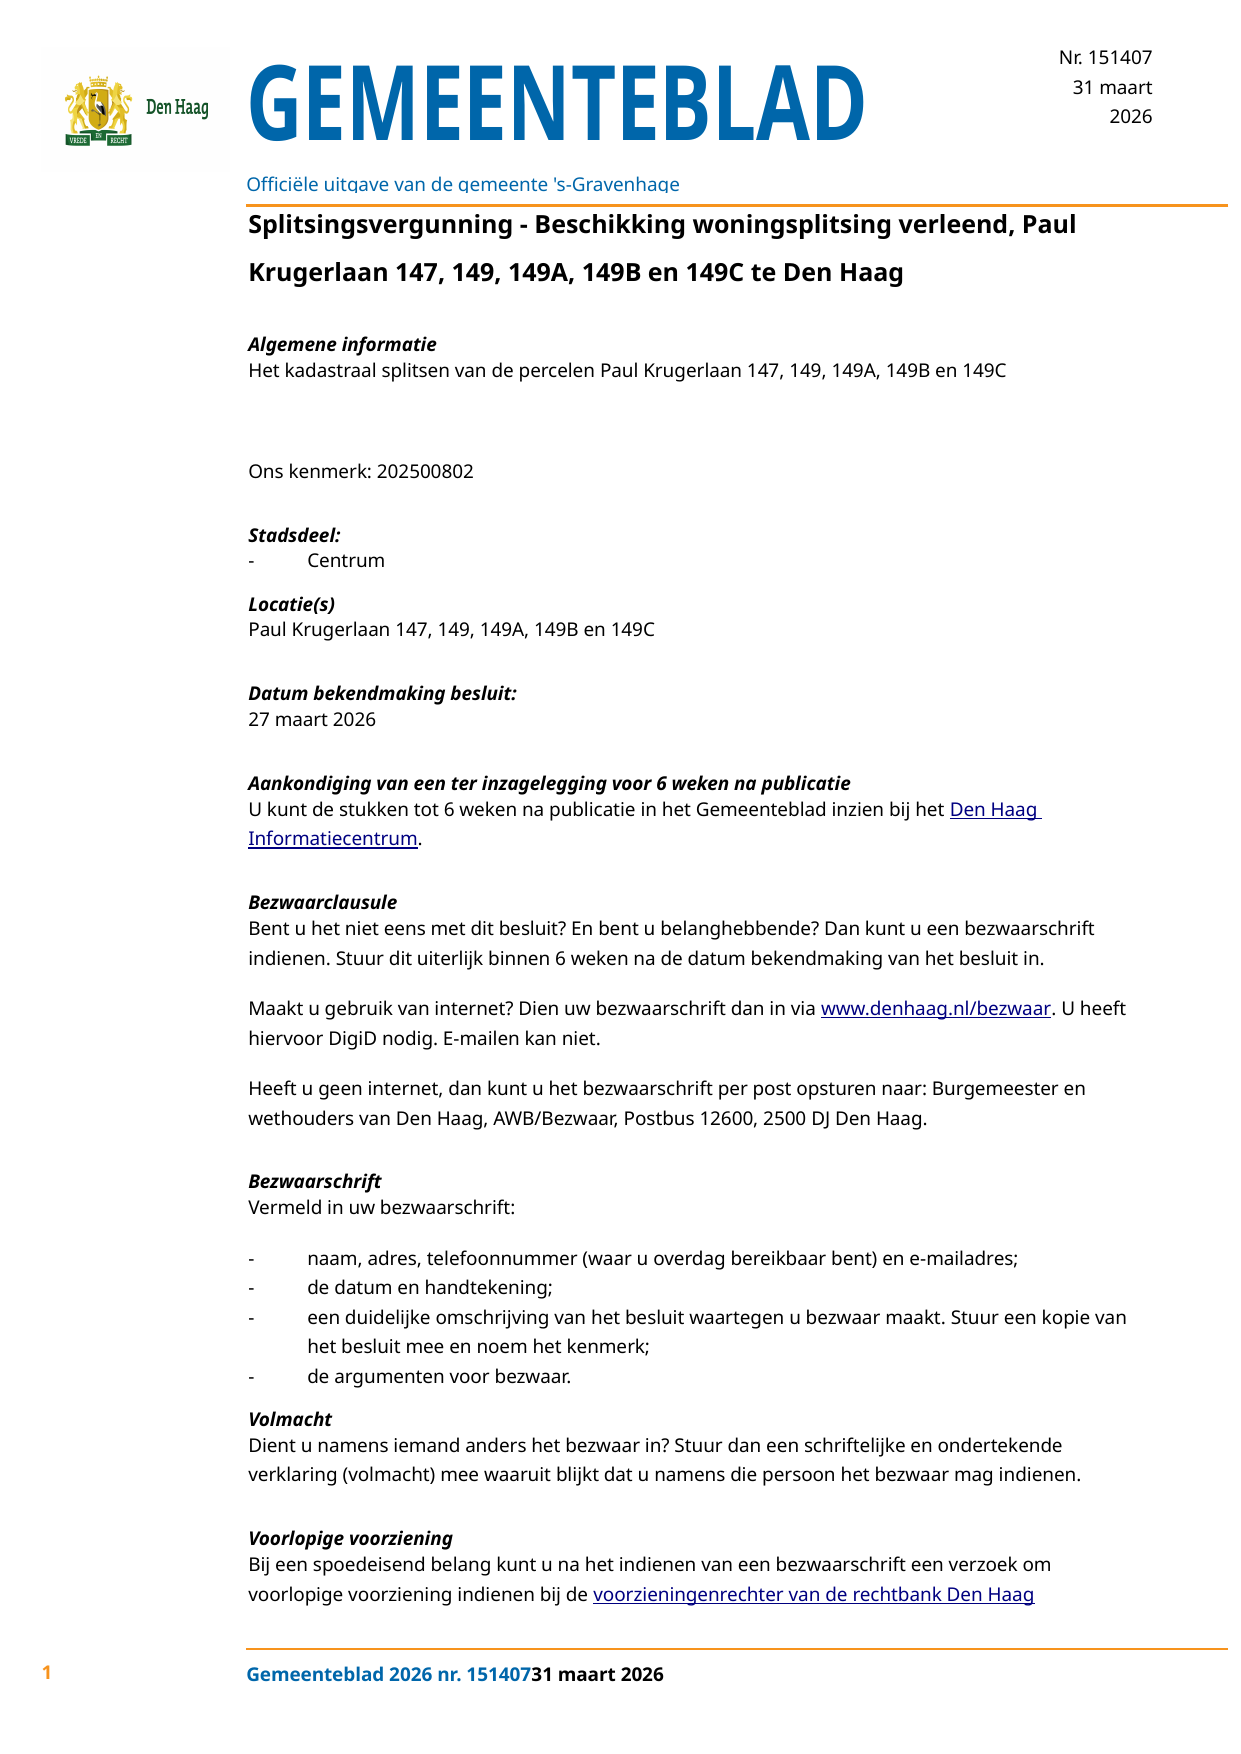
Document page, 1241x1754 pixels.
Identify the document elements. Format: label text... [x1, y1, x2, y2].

text Bij een spoedeisend belang kunt u na het indienen van een bezwaarschrift een verzoek om voorlopige voorziening indienen bij de voorzieningenrechter van de rechtbank Den Haag [248, 1551, 1152, 1607]
text Paul Krugerlaan 147, 149, 149A, 149B en 149C [248, 617, 1152, 642]
text Aankondiging van een ter inzagelegging voor 6 weken na publicatie [248, 770, 1152, 796]
text Heeft u geen internet, dan kunt u het bezwaarschrift per post opsturen naar: Burgemeester en wethouders van Den Haag, AWB/Bezwaar, Postbus 12600, 2500 DJ Den Haag. [248, 1075, 1152, 1131]
text Bent u het niet eens met dit besluit? En bent u belanghebbende? Dan kunt u een bezwaarschrift indienen. Stuur dit uiterlijk binnen 6 weken na de datum bekendmaking van het besluit in. [248, 915, 1152, 971]
text Locatie(s) [248, 591, 1152, 617]
text U kunt de stukken tot 6 weken na publicatie in het Gemeenteblad inzien bij het Den Haag Informatiecentrum. [248, 796, 1152, 851]
text Bezwaarclausule [248, 889, 1152, 915]
list de argumenten voor bezwaar. [248, 1363, 1152, 1389]
text Maakt u gebruik van internet? Dien uw bezwaarschrift dan in via www.denhaag.nl/bezwaar. U heeft hiervoor DigiD nodig. E-mailen kan niet. [248, 995, 1152, 1051]
text Ons kenmerk: 202500802 [248, 458, 1152, 484]
list de datum en handtekening; [248, 1274, 1152, 1300]
list naam, adres, telefoonnummer (waar u overdag bereikbaar bent) en e-mailadres; [248, 1245, 1152, 1271]
text Splitsingsvergunning - Beschikking woningsplitsing verleend, Paul Krugerlaan 147, 149, 149A, 149B en 149C te Den Haag [248, 207, 1152, 288]
text Het kadastraal splitsen van de percelen Paul Krugerlaan 147, 149, 149A, 149B en 149C [248, 357, 1152, 383]
text Dient u namens iemand anders het bezwaar in? Stuur dan een schriftelijke en ondertekende verklaring (volmacht) mee waaruit blijkt dat u namens die persoon het bezwaar mag indienen. [248, 1432, 1152, 1487]
text Algemene informatie [248, 331, 1152, 357]
text Bezwaarschrift [248, 1169, 1152, 1194]
picture [41, 47, 231, 172]
text Datum bekendmaking besluit: [248, 681, 1152, 706]
text 27 maart 2026 [248, 706, 1152, 732]
list Centrum [248, 548, 1152, 573]
text Stadsdeel: [248, 522, 1152, 548]
list een duidelijke omschrijving van het besluit waartegen u bezwaar maakt. Stuur een kopie van het besluit mee en noem het kenmerk; [248, 1304, 1152, 1359]
text Vermeld in uw bezwaarschrift: [248, 1194, 1152, 1220]
text Volmacht [248, 1406, 1152, 1432]
text Voorlopige voorziening [248, 1526, 1152, 1551]
